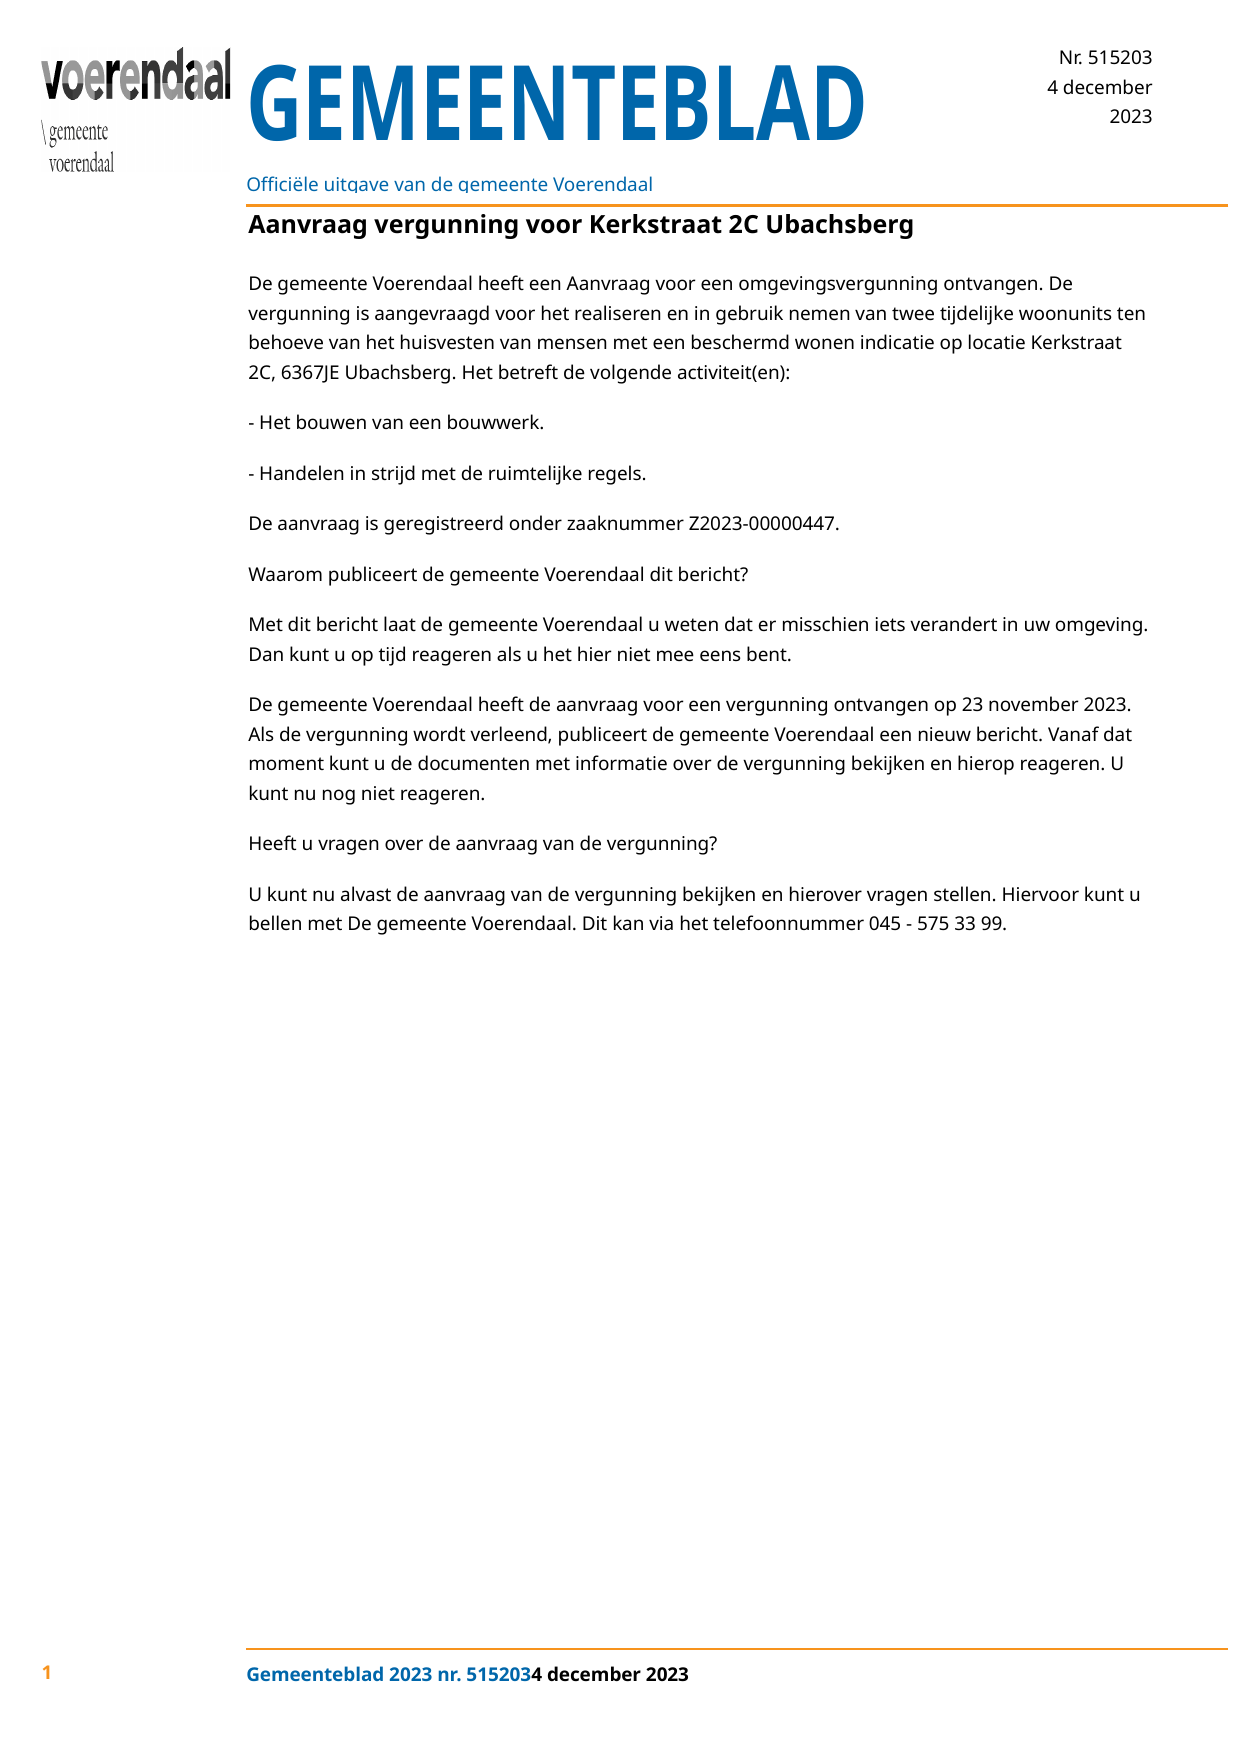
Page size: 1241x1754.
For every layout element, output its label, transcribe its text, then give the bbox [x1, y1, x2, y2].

picture [41, 47, 231, 172]
text Heeft u vragen over de aanvraag van de vergunning? [248, 830, 1152, 856]
text Aanvraag vergunning voor Kerkstraat 2C Ubachsberg [248, 207, 1152, 241]
text Waarom publiceert de gemeente Voerendaal dit bericht? [248, 561, 1152, 586]
text De gemeente Voerendaal heeft de aanvraag voor een vergunning ontvangen op 23 november 2023. Als de vergunning wordt verleend, publiceert de gemeente Voerendaal een nieuw bericht. Vanaf dat moment kunt u de documenten met informatie over de vergunning bekijken en hierop reageren. U kunt nu nog niet reageren. [248, 691, 1152, 806]
text De aanvraag is geregistreerd onder zaaknummer Z2023-00000447. [248, 510, 1152, 536]
text - Handelen in strijd met de ruimtelijke regels. [248, 460, 1152, 486]
text Met dit bericht laat de gemeente Voerendaal u weten dat er misschien iets verandert in uw omgeving. Dan kunt u op tijd reageren als u het hier niet mee eens bent. [248, 611, 1152, 666]
text - Het bouwen van een bouwwerk. [248, 409, 1152, 435]
text U kunt nu alvast de aanvraag van de vergunning bekijken en hierover vragen stellen. Hiervoor kunt u bellen met De gemeente Voerendaal. Dit kan via het telefoonnummer 045 - 575 33 99. [248, 881, 1152, 936]
text De gemeente Voerendaal heeft een Aanvraag voor een omgevingsvergunning ontvangen. De vergunning is aangevraagd voor het realiseren en in gebruik nemen van twee tijdelijke woonunits ten behoeve van het huisvesten van mensen met een beschermd wonen indicatie op locatie Kerkstraat 2C, 6367JE Ubachsberg. Het betreft de volgende activiteit(en): [248, 270, 1152, 385]
